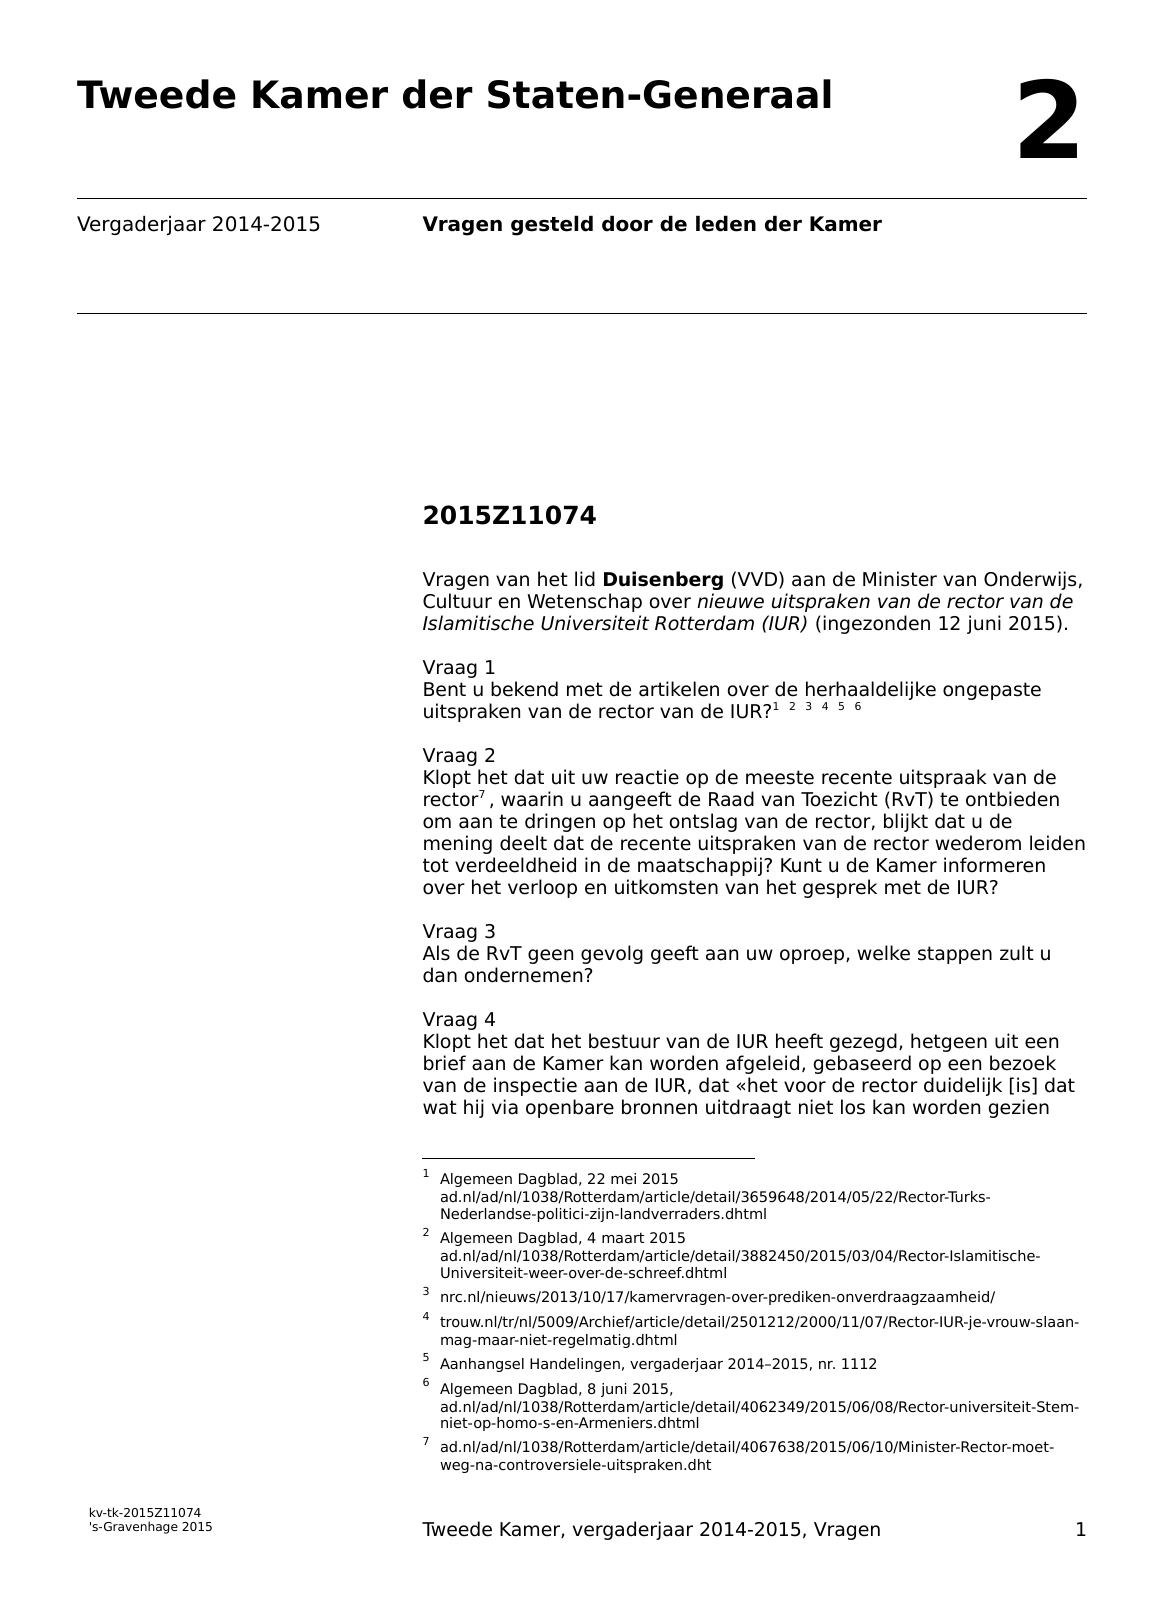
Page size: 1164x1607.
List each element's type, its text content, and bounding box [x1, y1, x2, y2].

text Als de RvT geen gevolg geeft aan uw oproep, welke stappen zult u dan ondernemen? [422, 943, 1087, 987]
text Bent u bekend met de artikelen over de herhaaldelijke ongepaste uitspraken van de rector van de IUR? [422, 679, 1087, 723]
text Algemeen Dagblad, 8 juni 2015, ad.nl/ad/nl/1038/Rotterdam/article/detail/4062349/2015/06/08/Rector-universiteit-Stem-niet-op-homo-s-en-Armeniers.dhtml [422, 1377, 1087, 1432]
text Klopt het dat het bestuur van de IUR heeft gezegd, hetgeen uit een brief aan de Kamer kan worden afgeleid, gebaseerd op een bezoek van de inspectie aan de IUR, dat «het voor de rector duidelijk [is] dat wat hij via openbare bronnen uitdraagt niet los kan worden gezien [422, 1031, 1087, 1119]
text Vragen van het lid Duisenberg (VVD) aan de Minister van Onderwijs, Cultuur en Wetenschap over nieuwe uitspraken van de rector van de Islamitische Universiteit Rotterdam (IUR) (ingezonden 12 juni 2015). [422, 569, 1087, 635]
text Klopt het dat uit uw reactie op de meeste recente uitspraak van de rector, waarin u aangeeft de Raad van Toezicht (RvT) te ontbieden om aan te dringen op het ontslag van de rector, blijkt dat u de mening deelt dat de recente uitspraken van de rector wederom leiden tot verdeeldheid in de maatschappij? Kunt u de Kamer informeren over het verloop en uitkomsten van het gesprek met de IUR? [422, 767, 1087, 899]
table_header Tweede Kamer der Staten-Generaal [77, 59, 886, 198]
text nrc.nl/nieuws/2013/10/17/kamervragen-over-prediken-onverdraagzaamheid/ [422, 1285, 1087, 1307]
text 2015Z11074 [422, 501, 1087, 531]
text Vraag 3 [422, 921, 1087, 943]
text 's-Gravenhage 2015 [88, 1520, 323, 1534]
text trouw.nl/tr/nl/5009/Archief/article/detail/2501212/2000/11/07/Rector-IUR-je-vrouw-slaan-mag-maar-niet-regelmatig.dhtml [422, 1310, 1087, 1349]
text Aanhangsel Handelingen, vergaderjaar 2014–2015, nr. 1112 [422, 1352, 1087, 1374]
text ad.nl/ad/nl/1038/Rotterdam/article/detail/4067638/2015/06/10/Minister-Rector-moet-weg-na-controversiele-uitspraken.dht [422, 1435, 1087, 1474]
text Vraag 4 [422, 1009, 1087, 1031]
table_header 2 [886, 59, 1087, 198]
table_cell Vragen gesteld door de leden der Kamer [422, 199, 1087, 313]
text Vraag 1 [422, 657, 1087, 679]
text Algemeen Dagblad, 22 mei 2015 ad.nl/ad/nl/1038/Rotterdam/article/detail/3659648/2014/05/22/Rector-Turks-Nederlandse-politici-zijn-landverraders.dhtml [422, 1167, 1087, 1223]
table_cell Vergaderjaar 2014-2015 [77, 199, 422, 313]
text Vraag 2 [422, 745, 1087, 767]
text kv-tk-2015Z11074 [88, 1506, 323, 1520]
text Algemeen Dagblad, 4 maart 2015 ad.nl/ad/nl/1038/Rotterdam/article/detail/3882450/2015/03/04/Rector-Islamitische-Universiteit-weer-over-de-schreef.dhtml [422, 1226, 1087, 1282]
